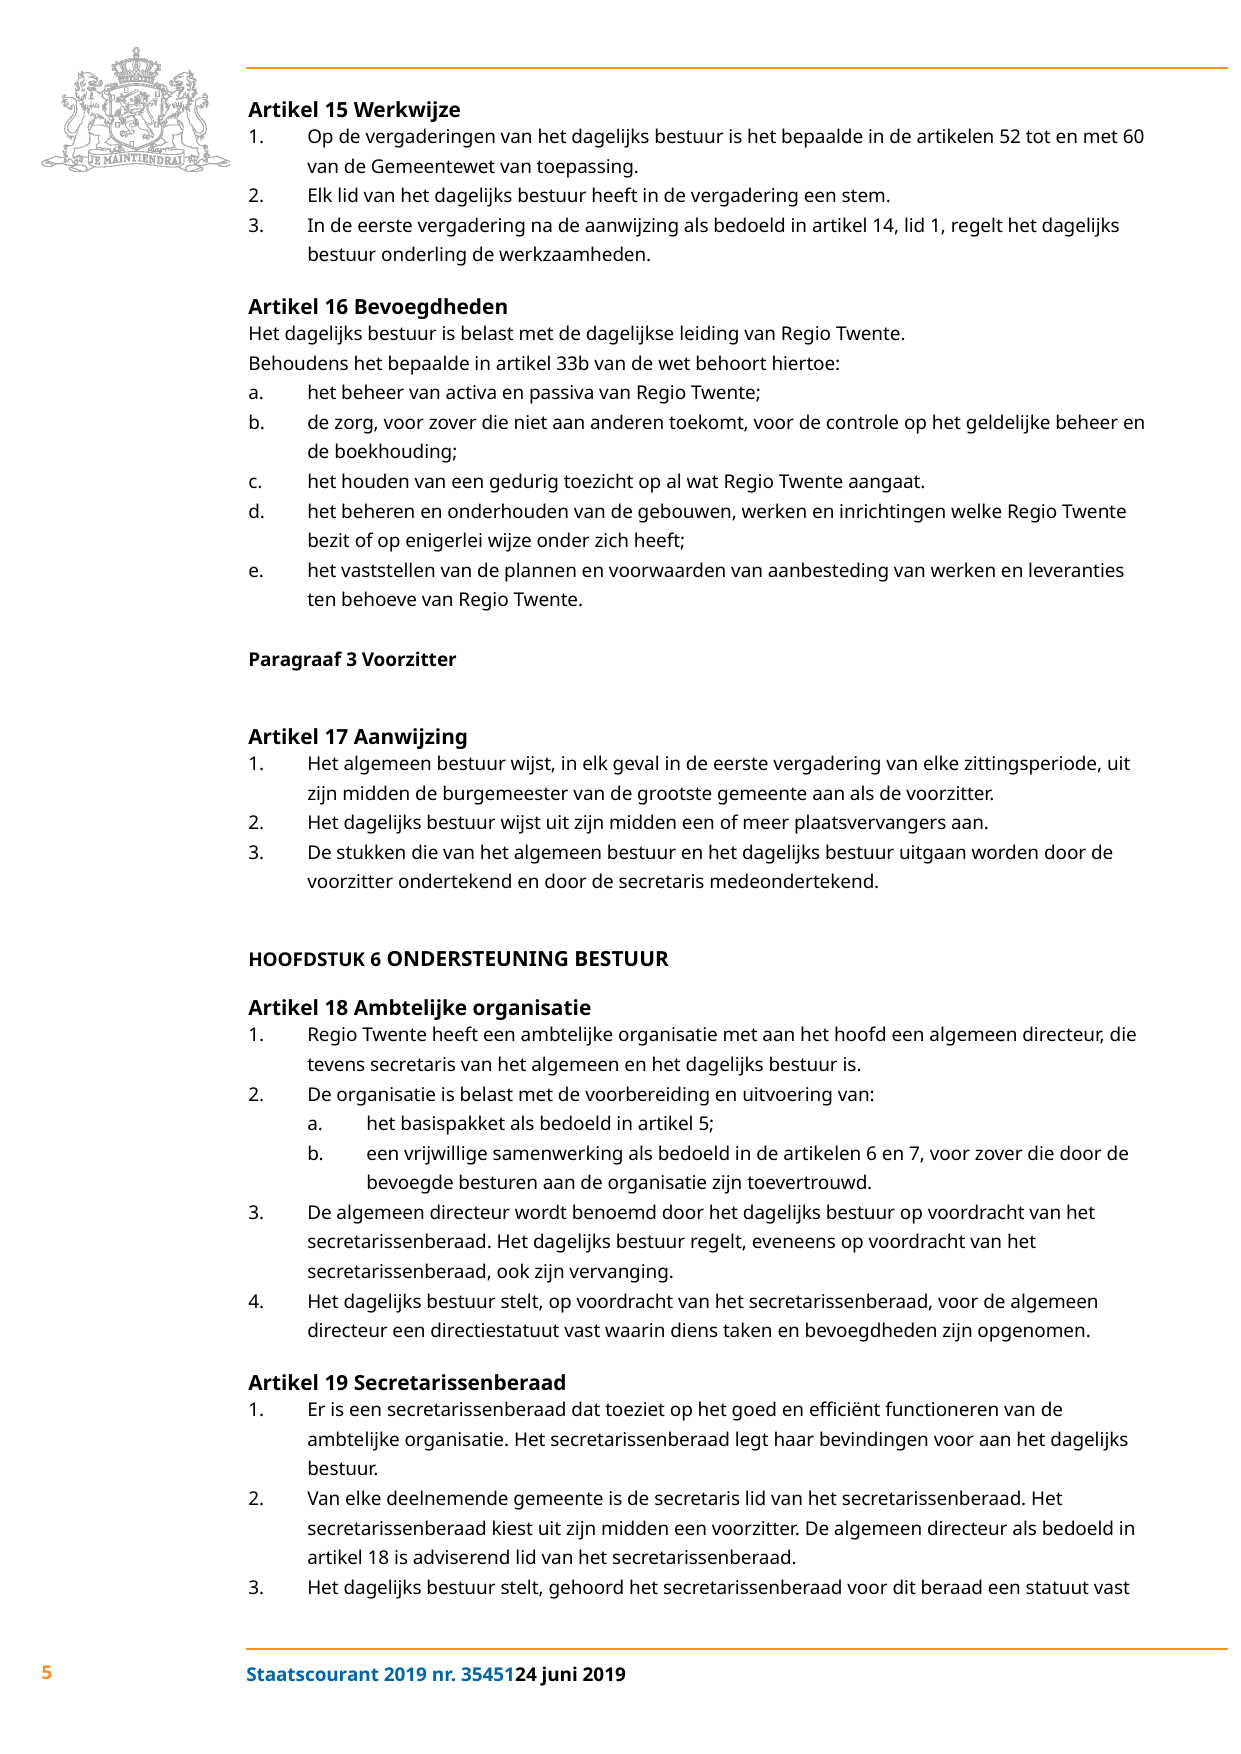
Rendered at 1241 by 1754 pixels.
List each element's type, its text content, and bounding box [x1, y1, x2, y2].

list het basispakket als bedoeld in artikel 5; [307, 1110, 1152, 1136]
list het vaststellen van de plannen en voorwaarden van aanbesteding van werken en leveranties ten behoeve van Regio Twente. [248, 557, 1152, 612]
list het beheren en onderhouden van de gebouwen, werken en inrichtingen welke Regio Twente bezit of op enigerlei wijze onder zich heeft; [248, 498, 1152, 553]
list het houden van een gedurig toezicht op al wat Regio Twente aangaat. [248, 468, 1152, 494]
picture [41, 47, 231, 172]
list De organisatie is belast met de voorbereiding en uitvoering van: [248, 1081, 1152, 1107]
list Op de vergaderingen van het dagelijks bestuur is het bepaalde in de artikelen 52 tot en met 60 van de Gemeentewet van toepassing. [248, 123, 1152, 178]
list In de eerste vergadering na de aanwijzing als bedoeld in artikel 14, lid 1, regelt het dagelijks bestuur onderling de werkzaamheden. [248, 212, 1152, 267]
list De stukken die van het algemeen bestuur en het dagelijks bestuur uitgaan worden door de voorzitter ondertekend en door de secretaris medeondertekend. [248, 839, 1152, 894]
text Het dagelijks bestuur is belast met de dagelijkse leiding van Regio Twente. [248, 320, 1152, 346]
list Er is een secretarissenberaad dat toeziet op het goed en efficiënt functioneren van de ambtelijke organisatie. Het secretarissenberaad legt haar bevindingen voor aan het dagelijks bestuur. [248, 1396, 1152, 1481]
text Behoudens het bepaalde in artikel 33b van de wet behoort hiertoe: [248, 350, 1152, 376]
list Het dagelijks bestuur wijst uit zijn midden een of meer plaatsvervangers aan. [248, 809, 1152, 835]
text Artikel 17 Aanwijzing [248, 722, 1152, 750]
list de zorg, voor zover die niet aan anderen toekomt, voor de controle op het geldelijke beheer en de boekhouding; [248, 409, 1152, 464]
text Artikel 19 Secretarissenberaad [248, 1368, 1152, 1396]
text HOOFDSTUK 6 ONDERSTEUNING BESTUUR [248, 944, 1152, 972]
list Het algemeen bestuur wijst, in elk geval in de eerste vergadering van elke zittingsperiode, uit zijn midden de burgemeester van de grootste gemeente aan als de voorzitter. [248, 750, 1152, 806]
text Paragraaf 3 Voorzitter [248, 646, 1152, 672]
list Het dagelijks bestuur stelt, op voordracht van het secretarissenberaad, voor de algemeen directeur een directiestatuut vast waarin diens taken en bevoegdheden zijn opgenomen. [248, 1288, 1152, 1343]
list Regio Twente heeft een ambtelijke organisatie met aan het hoofd een algemeen directeur, die tevens secretaris van het algemeen en het dagelijks bestuur is. [248, 1022, 1152, 1077]
list Van elke deelnemende gemeente is de secretaris lid van het secretarissenberaad. Het secretarissenberaad kiest uit zijn midden een voorzitter. De algemeen directeur als bedoeld in artikel 18 is adviserend lid van het secretarissenberaad. [248, 1485, 1152, 1570]
text Artikel 15 Werkwijze [248, 95, 1152, 123]
text Artikel 16 Bevoegdheden [248, 292, 1152, 320]
list Elk lid van het dagelijks bestuur heeft in de vergadering een stem. [248, 182, 1152, 208]
list De algemeen directeur wordt benoemd door het dagelijks bestuur op voordracht van het secretarissenberaad. Het dagelijks bestuur regelt, eveneens op voordracht van het secretarissenberaad, ook zijn vervanging. [248, 1199, 1152, 1284]
list het beheer van activa en passiva van Regio Twente; [248, 379, 1152, 405]
list een vrijwillige samenwerking als bedoeld in de artikelen 6 en 7, voor zover die door de bevoegde besturen aan de organisatie zijn toevertrouwd. [307, 1140, 1152, 1195]
text Artikel 18 Ambtelijke organisatie [248, 993, 1152, 1022]
list Het dagelijks bestuur stelt, gehoord het secretarissenberaad voor dit beraad een statuut vast [248, 1574, 1152, 1599]
